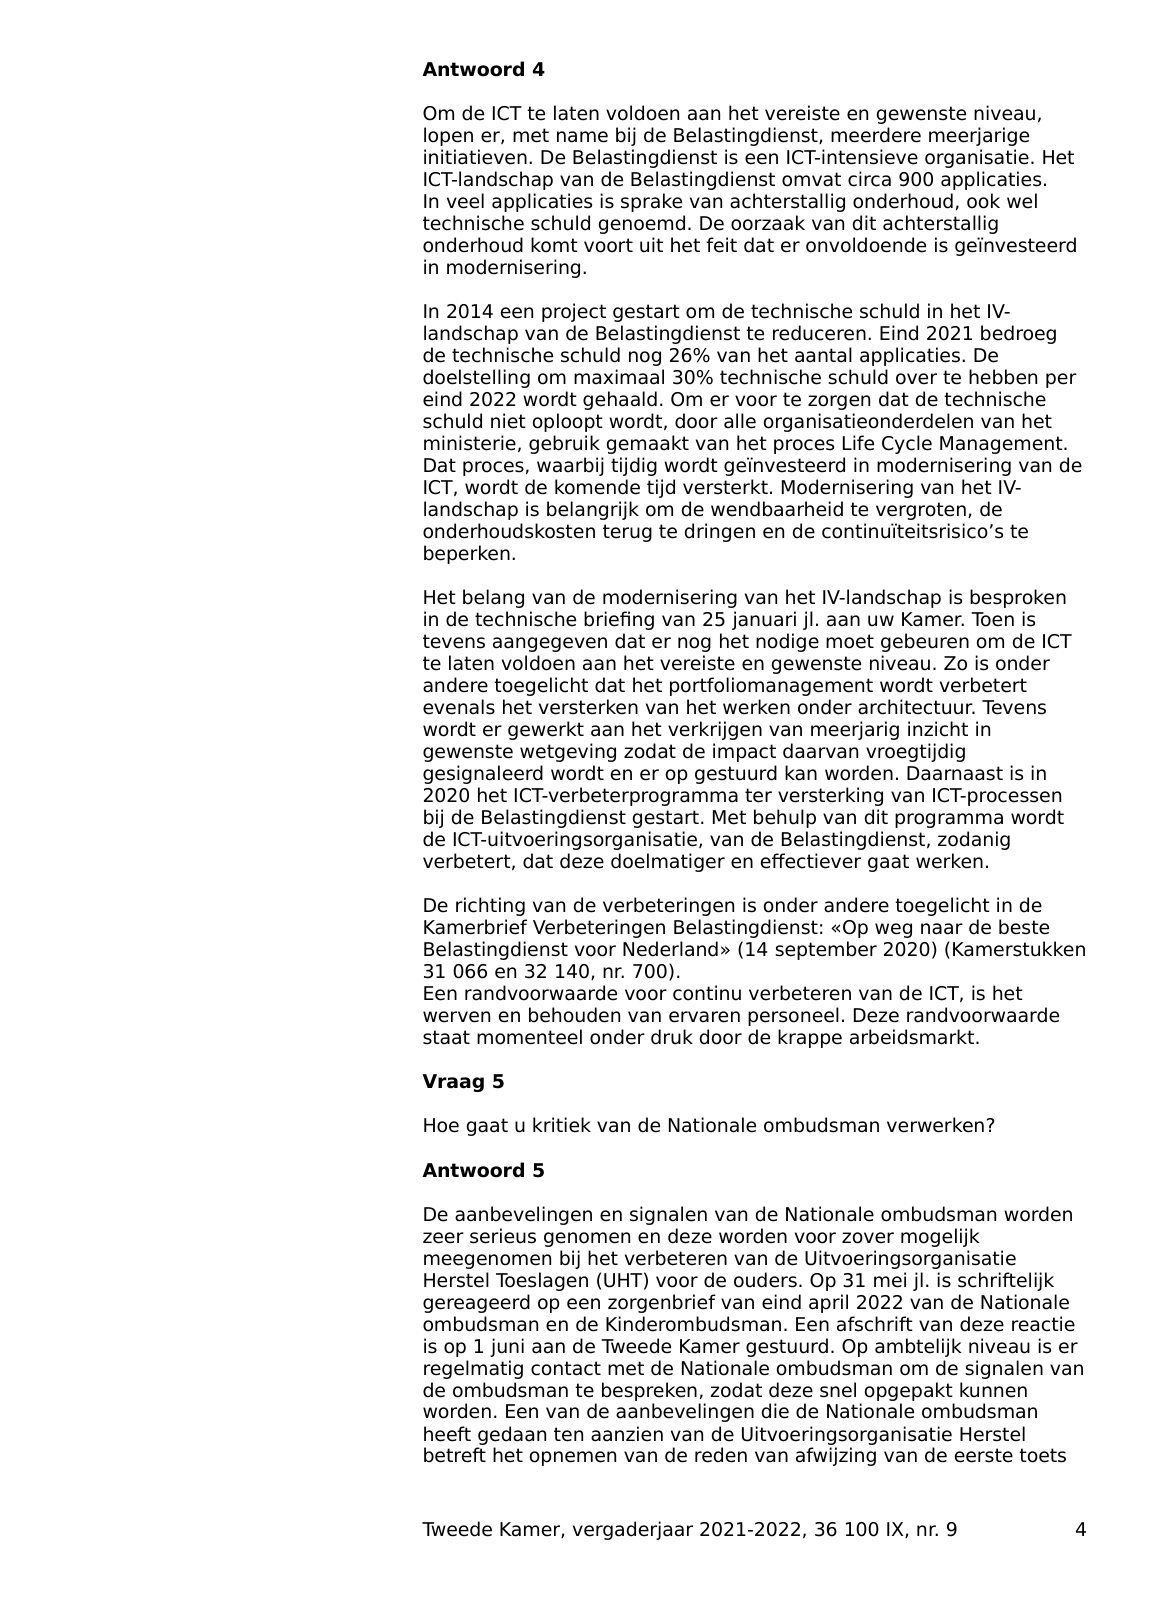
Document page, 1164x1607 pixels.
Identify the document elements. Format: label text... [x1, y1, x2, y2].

text Het belang van de modernisering van het IV-landschap is besproken in de technische briefing van 25 januari jl. aan uw Kamer. Toen is tevens aangegeven dat er nog het nodige moet gebeuren om de ICT te laten voldoen aan het vereiste en gewenste niveau. Zo is onder andere toegelicht dat het portfoliomanagement wordt verbetert evenals het versterken van het werken onder architectuur. Tevens wordt er gewerkt aan het verkrijgen van meerjarig inzicht in gewenste wetgeving zodat de impact daarvan vroegtijdig gesignaleerd wordt en er op gestuurd kan worden. Daarnaast is in 2020 het ICT-verbeterprogramma ter versterking van ICT-processen bij de Belastingdienst gestart. Met behulp van dit programma wordt de ICT-uitvoeringsorganisatie, van de Belastingdienst, zodanig verbetert, dat deze doelmatiger en effectiever gaat werken. [422, 587, 1087, 873]
text Om de ICT te laten voldoen aan het vereiste en gewenste niveau, lopen er, met name bij de Belastingdienst, meerdere meerjarige initiatieven. De Belastingdienst is een ICT-intensieve organisatie. Het ICT-landschap van de Belastingdienst omvat circa 900 applicaties. [422, 103, 1087, 191]
text Een randvoorwaarde voor continu verbeteren van de ICT, is het werven en behouden van ervaren personeel. Deze randvoorwaarde staat momenteel onder druk door de krappe arbeidsmarkt. [422, 983, 1087, 1049]
text In 2014 een project gestart om de technische schuld in het IV-landschap van de Belastingdienst te reduceren. Eind 2021 bedroeg de technische schuld nog 26% van het aantal applicaties. De doelstelling om maximaal 30% technische schuld over te hebben per eind 2022 wordt gehaald. Om er voor te zorgen dat de technische schuld niet oploopt wordt, door alle organisatieonderdelen van het ministerie, gebruik gemaakt van het proces Life Cycle Management. Dat proces, waarbij tijdig wordt geïnvesteerd in modernisering van de ICT, wordt de komende tijd versterkt. Modernisering van het IV-landschap is belangrijk om de wendbaarheid te vergroten, de onderhoudskosten terug te dringen en de continuïteitsrisico’s te beperken. [422, 301, 1087, 565]
text Hoe gaat u kritiek van de Nationale ombudsman verwerken? [422, 1115, 1087, 1137]
subtitle Vraag 5 [422, 1071, 1087, 1093]
text De richting van de verbeteringen is onder andere toegelicht in de Kamerbrief Verbeteringen Belastingdienst: «Op weg naar de beste Belastingdienst voor Nederland» (14 september 2020) (Kamerstukken 31 066 en 32 140, nr. 700). [422, 895, 1087, 983]
text De aanbevelingen en signalen van de Nationale ombudsman worden zeer serieus genomen en deze worden voor zover mogelijk meegenomen bij het verbeteren van de Uitvoeringsorganisatie Herstel Toeslagen (UHT) voor de ouders. Op 31 mei jl. is schriftelijk gereageerd op een zorgenbrief van eind april 2022 van de Nationale ombudsman en de Kinderombudsman. Een afschrift van deze reactie is op 1 juni aan de Tweede Kamer gestuurd. Op ambtelijk niveau is er regelmatig contact met de Nationale ombudsman om de signalen van de ombudsman te bespreken, zodat deze snel opgepakt kunnen worden. Een van de aanbevelingen die de Nationale ombudsman heeft gedaan ten aanzien van de Uitvoeringsorganisatie Herstel betreft het opnemen van de reden van afwijzing van de eerste toets [422, 1204, 1087, 1467]
subtitle Antwoord 4 [422, 59, 1087, 81]
subtitle Antwoord 5 [422, 1159, 1087, 1181]
text In veel applicaties is sprake van achterstallig onderhoud, ook wel technische schuld genoemd. De oorzaak van dit achterstallig onderhoud komt voort uit het feit dat er onvoldoende is geïnvesteerd in modernisering. [422, 191, 1087, 279]
